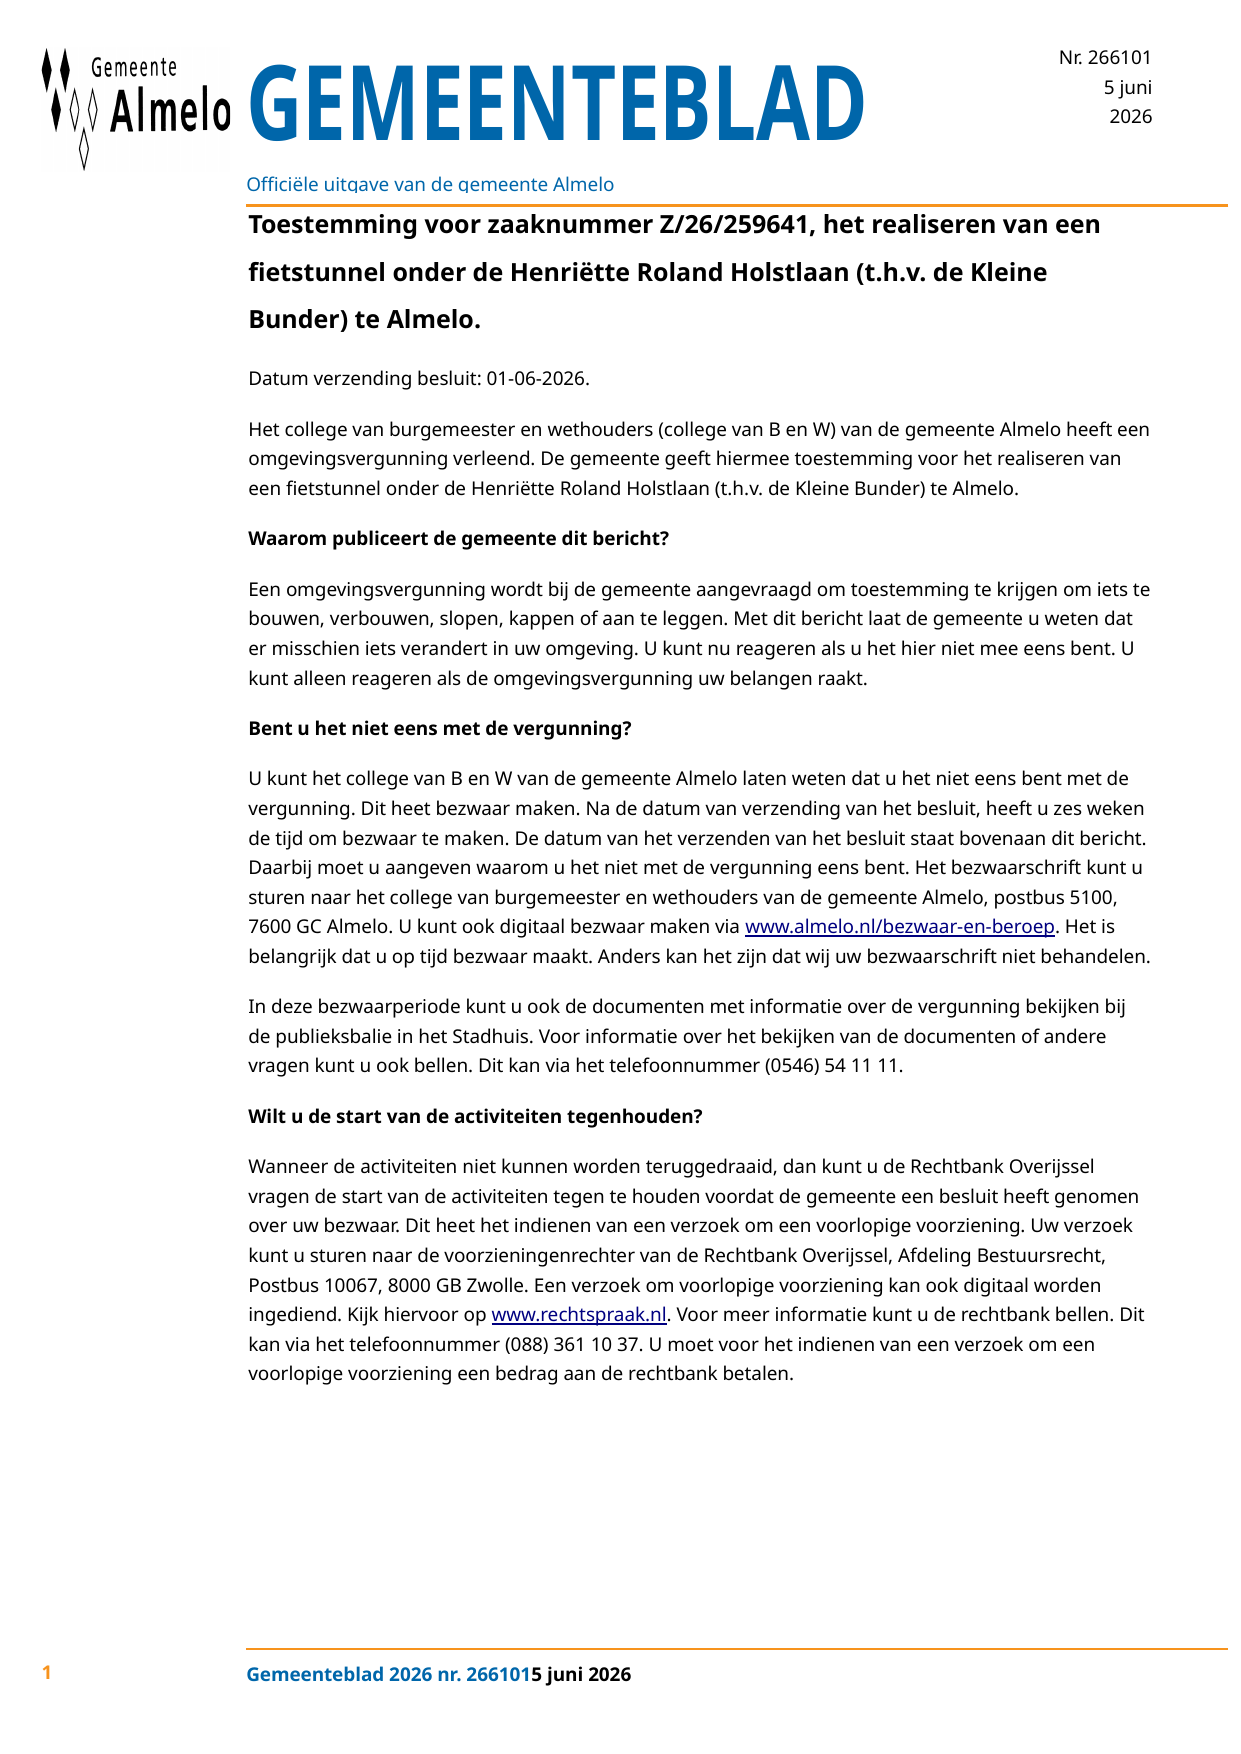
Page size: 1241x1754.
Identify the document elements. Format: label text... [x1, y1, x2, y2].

text Wilt u de start van de activiteiten tegenhouden? [248, 1103, 1152, 1129]
text Datum verzending besluit: 01-06-2026. [248, 366, 1152, 391]
text Toestemming voor zaaknummer Z/26/259641, het realiseren van een fietstunnel onder de Henriëtte Roland Holstlaan (t.h.v. de Kleine Bunder) te Almelo. [248, 207, 1152, 336]
text Wanneer de activiteiten niet kunnen worden teruggedraaid, dan kunt u de Rechtbank Overijssel vragen de start van de activiteiten tegen te houden voordat de gemeente een besluit heeft genomen over uw bezwaar. Dit heet het indienen van een verzoek om een voorlopige voorziening. Uw verzoek kunt u sturen naar de voorzieningenrechter van de Rechtbank Overijssel, Afdeling Bestuursrecht, Postbus 10067, 8000 GB Zwolle. Een verzoek om voorlopige voorziening kan ook digitaal worden ingediend. Kijk hiervoor op www.rechtspraak.nl. Voor meer informatie kunt u de rechtbank bellen. Dit kan via het telefoonnummer (088) 361 10 37. U moet voor het indienen van een verzoek om een voorlopige voorziening een bedrag aan de rechtbank betalen. [248, 1153, 1152, 1386]
text Waarom publiceert de gemeente dit bericht? [248, 526, 1152, 551]
text Bent u het niet eens met de vergunning? [248, 715, 1152, 741]
text U kunt het college van B en W van de gemeente Almelo laten weten dat u het niet eens bent met de vergunning. Dit heet bezwaar maken. Na de datum van verzending van het besluit, heeft u zes weken de tijd om bezwaar te maken. De datum van het verzenden van het besluit staat bovenaan dit bericht. Daarbij moet u aangeven waarom u het niet met de vergunning eens bent. Het bezwaarschrift kunt u sturen naar het college van burgemeester en wethouders van de gemeente Almelo, postbus 5100, 7600 GC Almelo. U kunt ook digitaal bezwaar maken via www.almelo.nl/bezwaar-en-beroep. Het is belangrijk dat u op tijd bezwaar maakt. Anders kan het zijn dat wij uw bezwaarschrift niet behandelen. [248, 766, 1152, 969]
text Een omgevingsvergunning wordt bij de gemeente aangevraagd om toestemming te krijgen om iets te bouwen, verbouwen, slopen, kappen of aan te leggen. Met dit bericht laat de gemeente u weten dat er misschien iets verandert in uw omgeving. U kunt nu reageren als u het hier niet mee eens bent. U kunt alleen reageren als de omgevingsvergunning uw belangen raakt. [248, 576, 1152, 690]
text Het college van burgemeester en wethouders (college van B en W) van de gemeente Almelo heeft een omgevingsvergunning verleend. De gemeente geeft hiermee toestemming voor het realiseren van een fietstunnel onder de Henriëtte Roland Holstlaan (t.h.v. de Kleine Bunder) te Almelo. [248, 416, 1152, 501]
text In deze bezwaarperiode kunt u ook de documenten met informatie over de vergunning bekijken bij de publieksbalie in het Stadhuis. Voor informatie over het bekijken van de documenten of andere vragen kunt u ook bellen. Dit kan via het telefoonnummer (0546) 54 11 11. [248, 993, 1152, 1078]
picture [41, 47, 231, 172]
